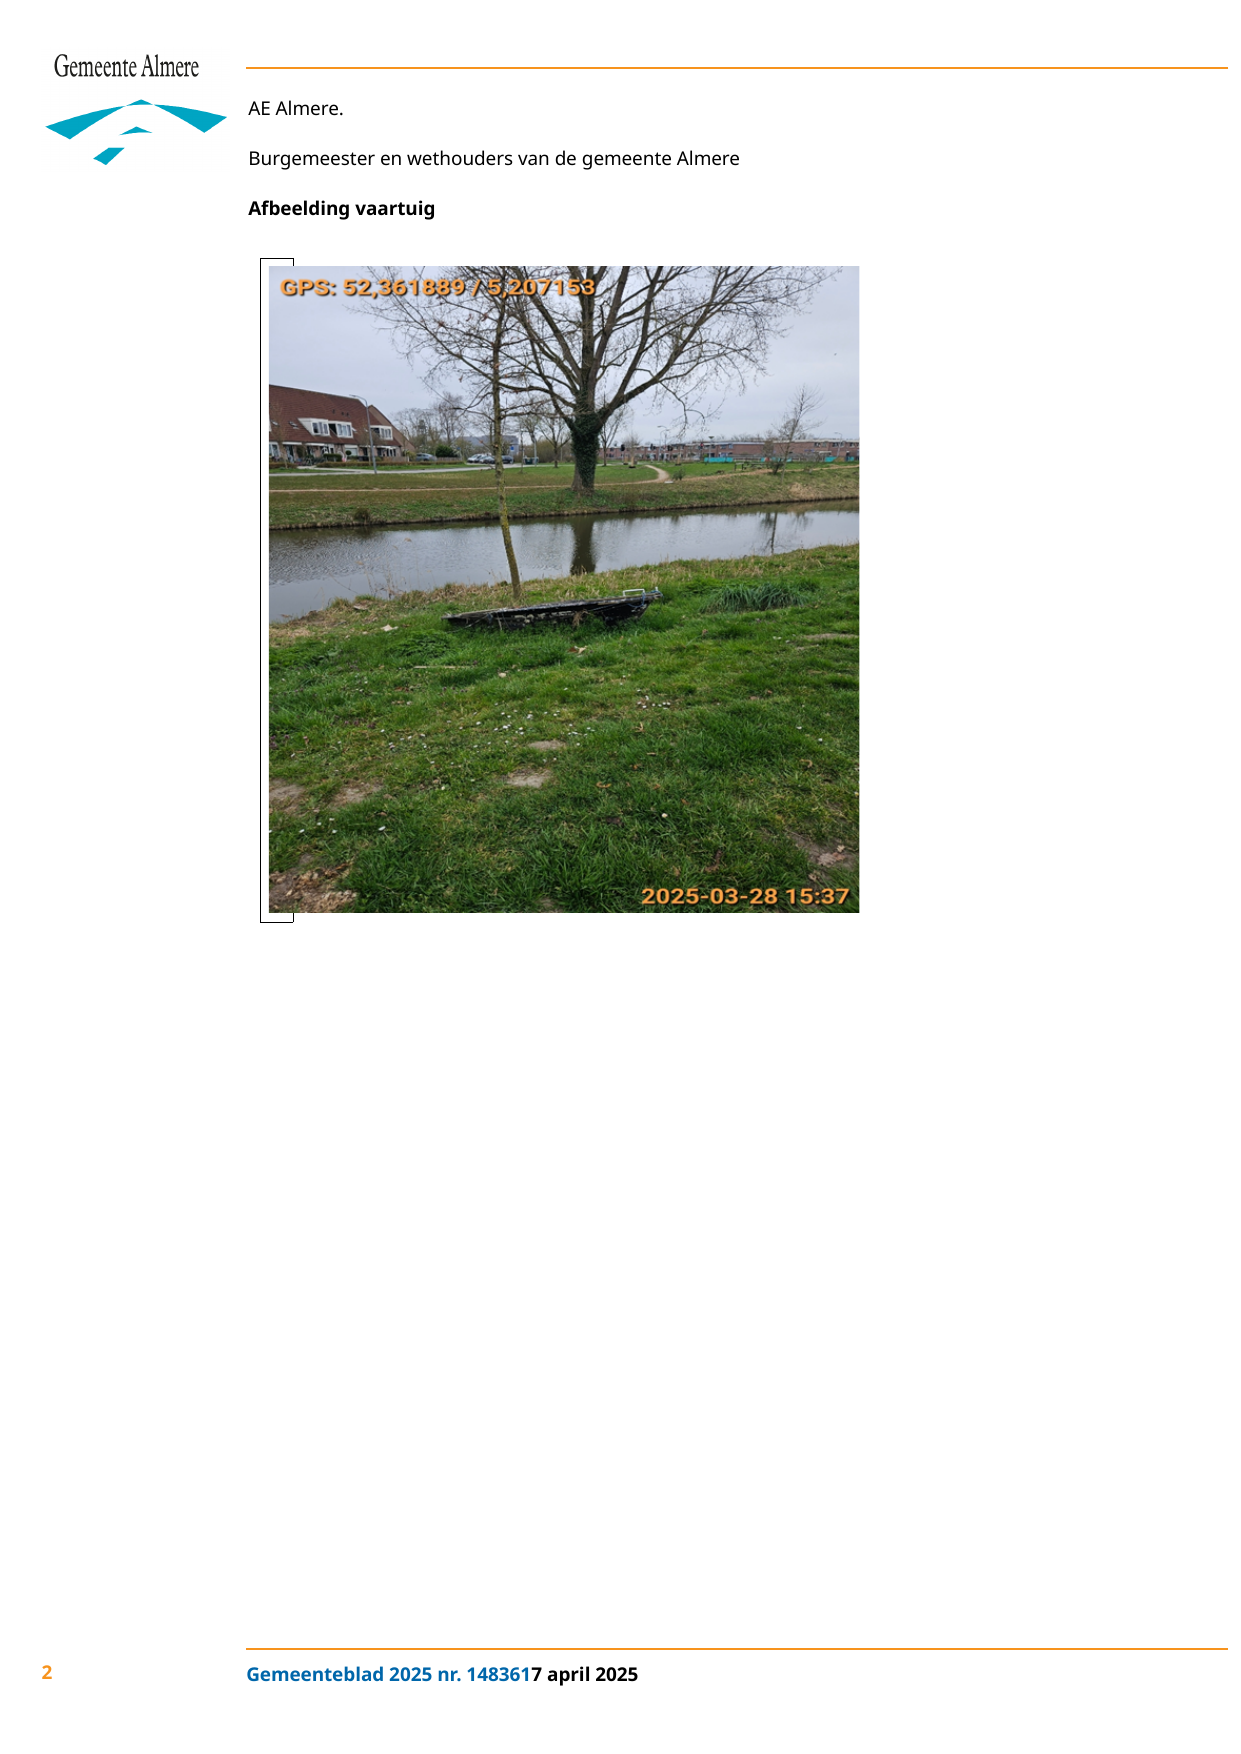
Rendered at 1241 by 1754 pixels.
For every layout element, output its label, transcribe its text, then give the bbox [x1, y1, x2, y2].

text AE Almere. [248, 95, 1152, 121]
text Burgemeester en wethouders van de gemeente Almere [248, 145, 1152, 171]
picture [41, 47, 231, 172]
text Afbeelding vaartuig [248, 196, 1152, 221]
picture [268, 266, 860, 913]
